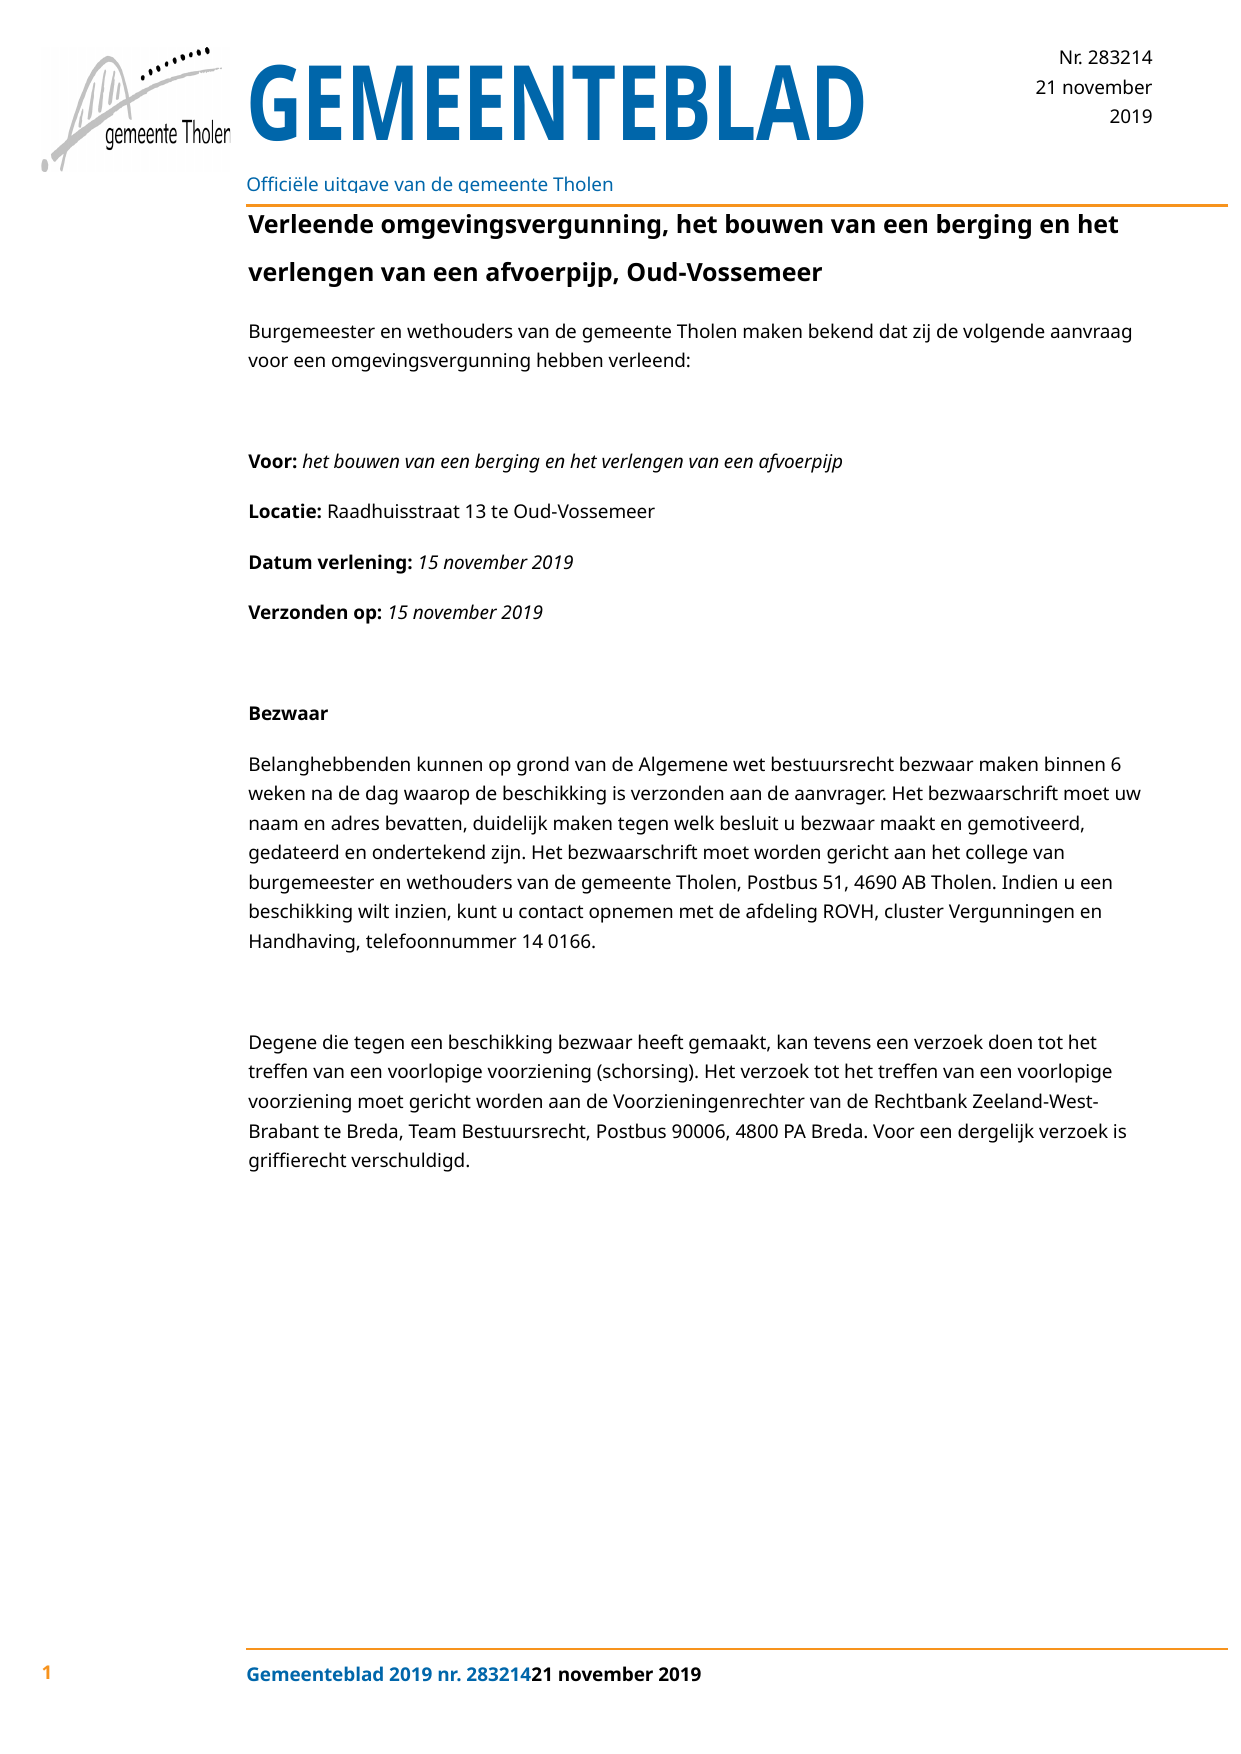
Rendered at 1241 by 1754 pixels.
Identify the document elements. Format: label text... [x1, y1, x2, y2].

text Belanghebbenden kunnen op grond van de Algemene wet bestuursrecht bezwaar maken binnen 6 weken na de dag waarop de beschikking is verzonden aan de aanvrager. Het bezwaarschrift moet uw naam en adres bevatten, duidelijk maken tegen welk besluit u bezwaar maakt en gemotiveerd, gedateerd en ondertekend zijn. Het bezwaarschrift moet worden gericht aan het college van burgemeester en wethouders van de gemeente Tholen, Postbus 51, 4690 AB Tholen. Indien u een beschikking wilt inzien, kunt u contact opnemen met de afdeling ROVH, cluster Vergunningen en Handhaving, telefoonnummer 14 0166. [248, 751, 1152, 954]
picture [41, 47, 231, 172]
text Locatie: Raadhuisstraat 13 te Oud-Vossemeer [248, 499, 1152, 524]
text Verleende omgevingsvergunning, het bouwen van een berging en het verlengen van een afvoerpijp, Oud-Vossemeer [248, 207, 1152, 288]
text Verzonden op: 15 november 2019 [248, 599, 1152, 625]
text Bezwaar [248, 700, 1152, 726]
text Datum verlening: 15 november 2019 [248, 549, 1152, 575]
text Burgemeester en wethouders van de gemeente Tholen maken bekend dat zij de volgende aanvraag voor een omgevingsvergunning hebben verleend: [248, 318, 1152, 373]
text Voor: het bouwen van een berging en het verlengen van een afvoerpijp [248, 448, 1152, 474]
text Degene die tegen een beschikking bezwaar heeft gemaakt, kan tevens een verzoek doen tot het treffen van een voorlopige voorziening (schorsing). Het verzoek tot het treffen van een voorlopige voorziening moet gericht worden aan de Voorzieningenrechter van de Rechtbank Zeeland-West-Brabant te Breda, Team Bestuursrecht, Postbus 90006, 4800 PA Breda. Voor een dergelijk verzoek is griffierecht verschuldigd. [248, 1029, 1152, 1173]
